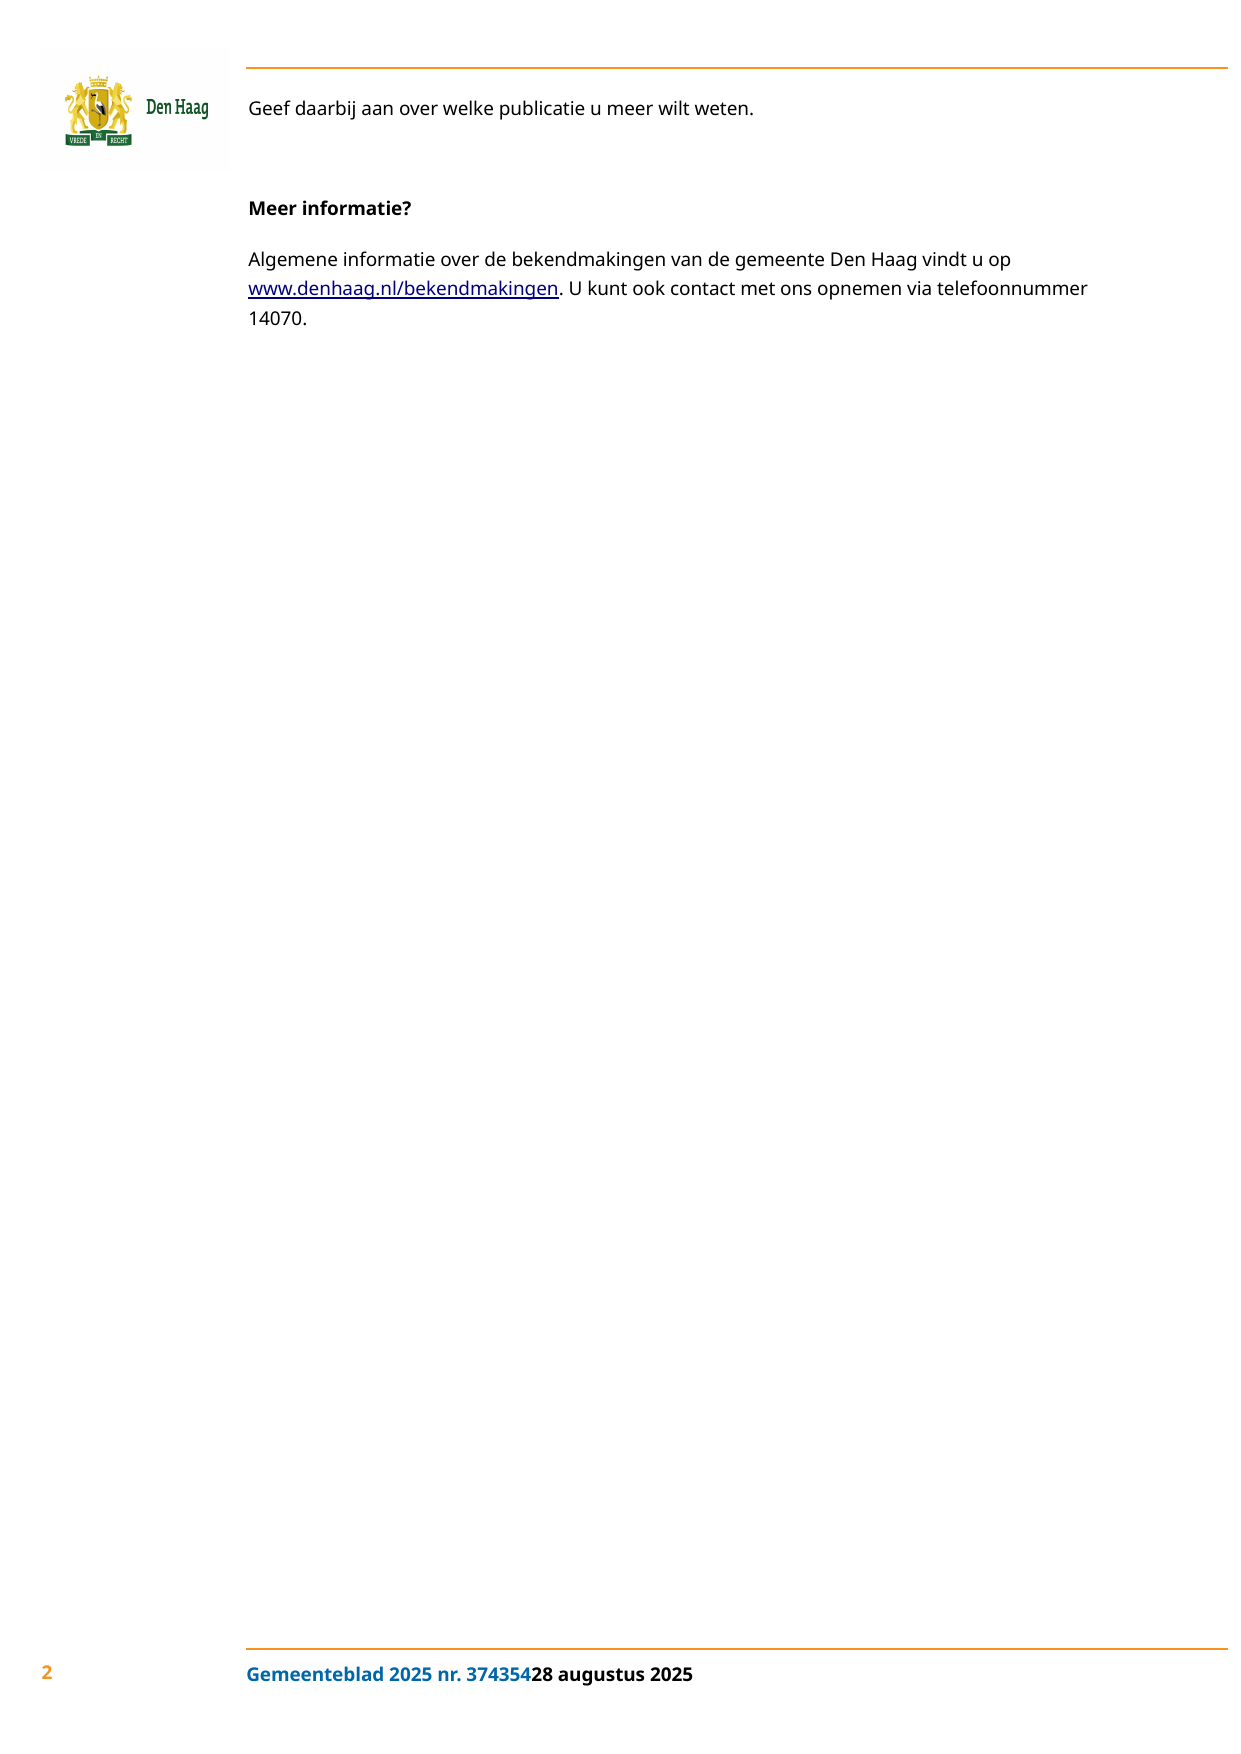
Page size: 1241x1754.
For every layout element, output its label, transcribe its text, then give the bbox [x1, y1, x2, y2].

text Algemene informatie over de bekendmakingen van de gemeente Den Haag vindt u op www.denhaag.nl/bekendmakingen. U kunt ook contact met ons opnemen via telefoonnummer 14070. [248, 246, 1152, 331]
text Geef daarbij aan over welke publicatie u meer wilt weten. [248, 95, 1152, 121]
picture [41, 47, 231, 172]
text Meer informatie? [248, 196, 1152, 221]
